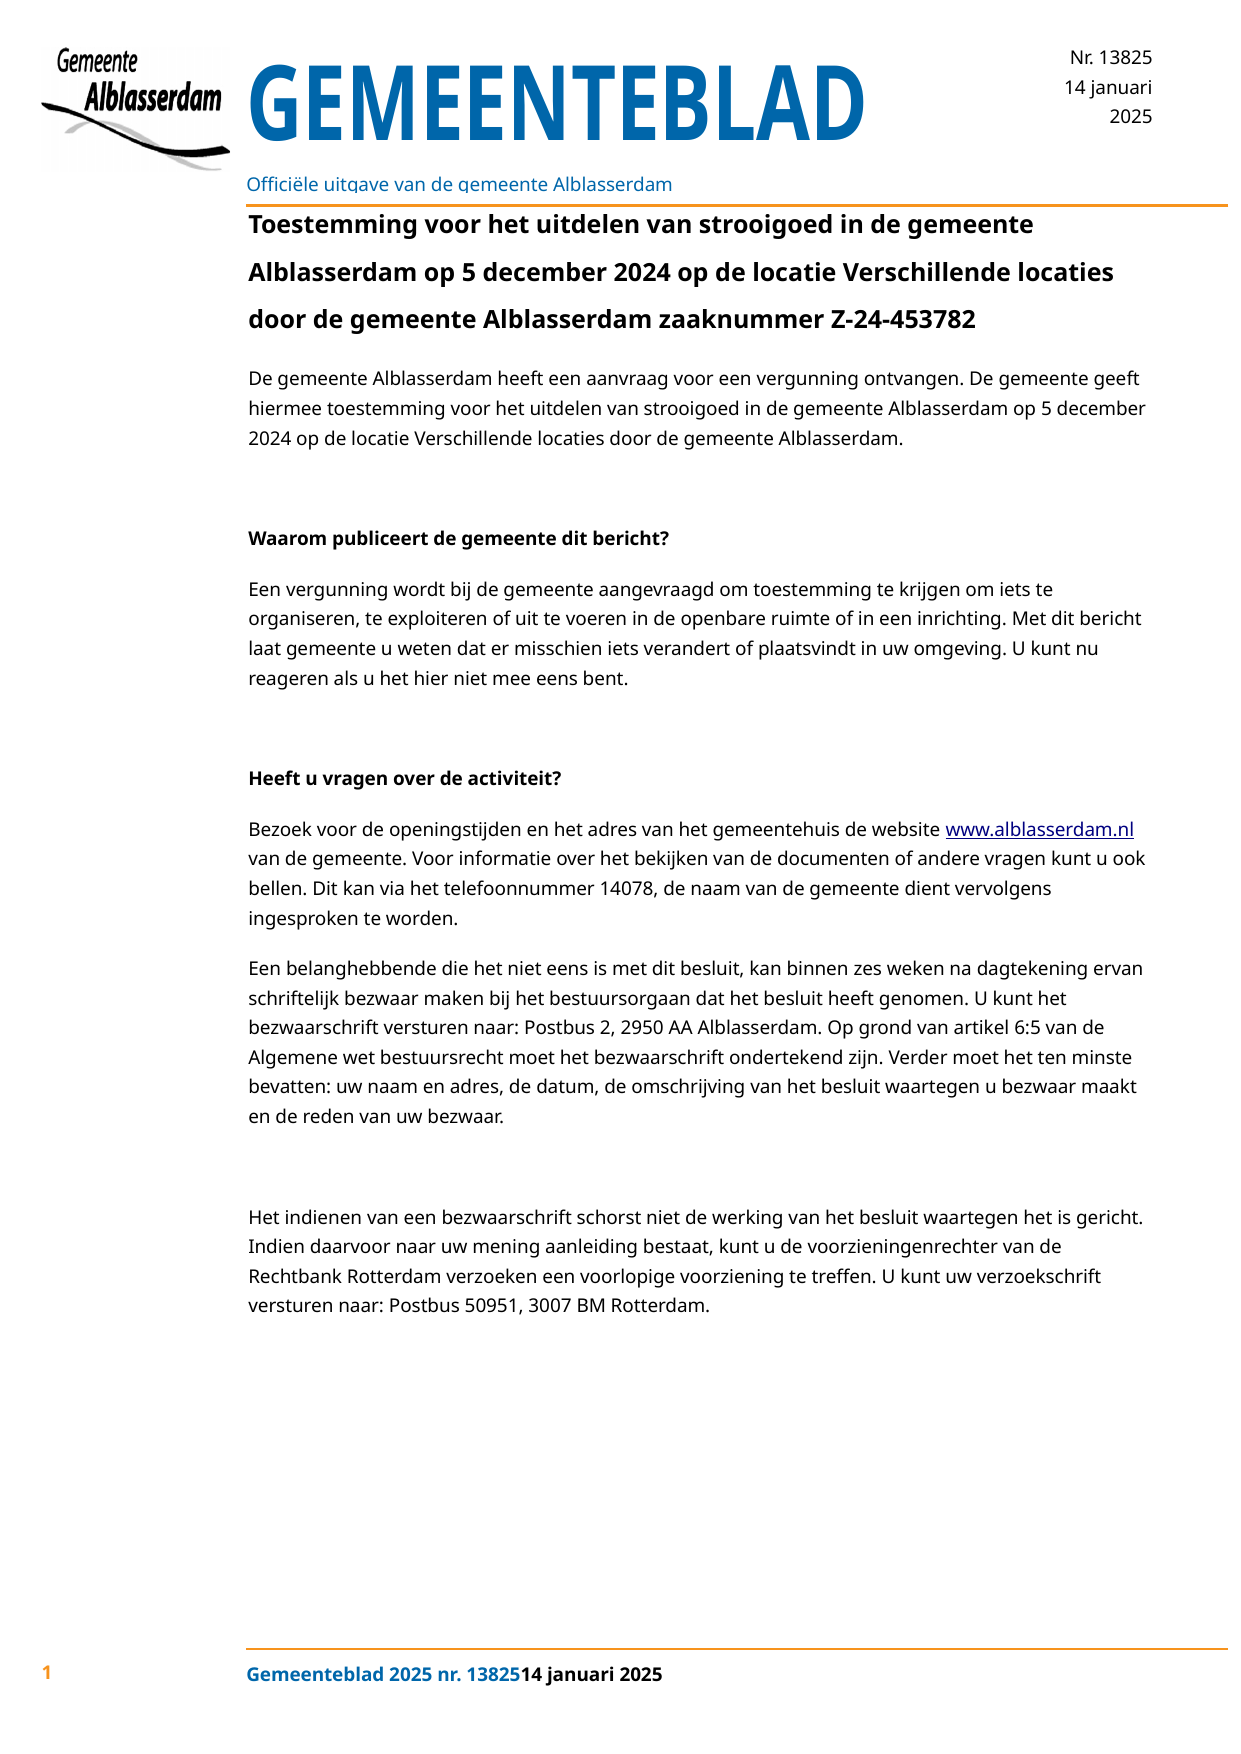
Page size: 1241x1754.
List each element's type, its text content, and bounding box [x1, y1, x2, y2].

text Een belanghebbende die het niet eens is met dit besluit, kan binnen zes weken na dagtekening ervan schriftelijk bezwaar maken bij het bestuursorgaan dat het besluit heeft genomen. U kunt het bezwaarschrift versturen naar: Postbus 2, 2950 AA Alblasserdam. Op grond van artikel 6:5 van de Algemene wet bestuursrecht moet het bezwaarschrift ondertekend zijn. Verder moet het ten minste bevatten: uw naam en adres, de datum, de omschrijving van het besluit waartegen u bezwaar maakt en de reden van uw bezwaar. [248, 955, 1152, 1129]
text Waarom publiceert de gemeente dit bericht? [248, 526, 1152, 551]
text Bezoek voor de openingstijden en het adres van het gemeentehuis de website www.alblasserdam.nl van de gemeente. Voor informatie over het bekijken van de documenten of andere vragen kunt u ook bellen. Dit kan via het telefoonnummer 14078, de naam van de gemeente dient vervolgens ingesproken te worden. [248, 816, 1152, 930]
picture [41, 47, 231, 172]
text Een vergunning wordt bij de gemeente aangevraagd om toestemming te krijgen om iets te organiseren, te exploiteren of uit te voeren in de openbare ruimte of in een inrichting. Met dit bericht laat gemeente u weten dat er misschien iets verandert of plaatsvindt in uw omgeving. U kunt nu reageren als u het hier niet mee eens bent. [248, 576, 1152, 690]
text Heeft u vragen over de activiteit? [248, 766, 1152, 791]
text Het indienen van een bezwaarschrift schorst niet de werking van het besluit waartegen het is gericht. Indien daarvoor naar uw mening aanleiding bestaat, kunt u de voorzieningenrechter van de Rechtbank Rotterdam verzoeken een voorlopige voorziening te treffen. U kunt uw verzoekschrift versturen naar: Postbus 50951, 3007 BM Rotterdam. [248, 1204, 1152, 1318]
text Toestemming voor het uitdelen van strooigoed in de gemeente Alblasserdam op 5 december 2024 op de locatie Verschillende locaties door de gemeente Alblasserdam zaaknummer Z-24-453782 [248, 207, 1152, 336]
text De gemeente Alblasserdam heeft een aanvraag voor een vergunning ontvangen. De gemeente geeft hiermee toestemming voor het uitdelen van strooigoed in de gemeente Alblasserdam op 5 december 2024 op de locatie Verschillende locaties door de gemeente Alblasserdam. [248, 366, 1152, 450]
